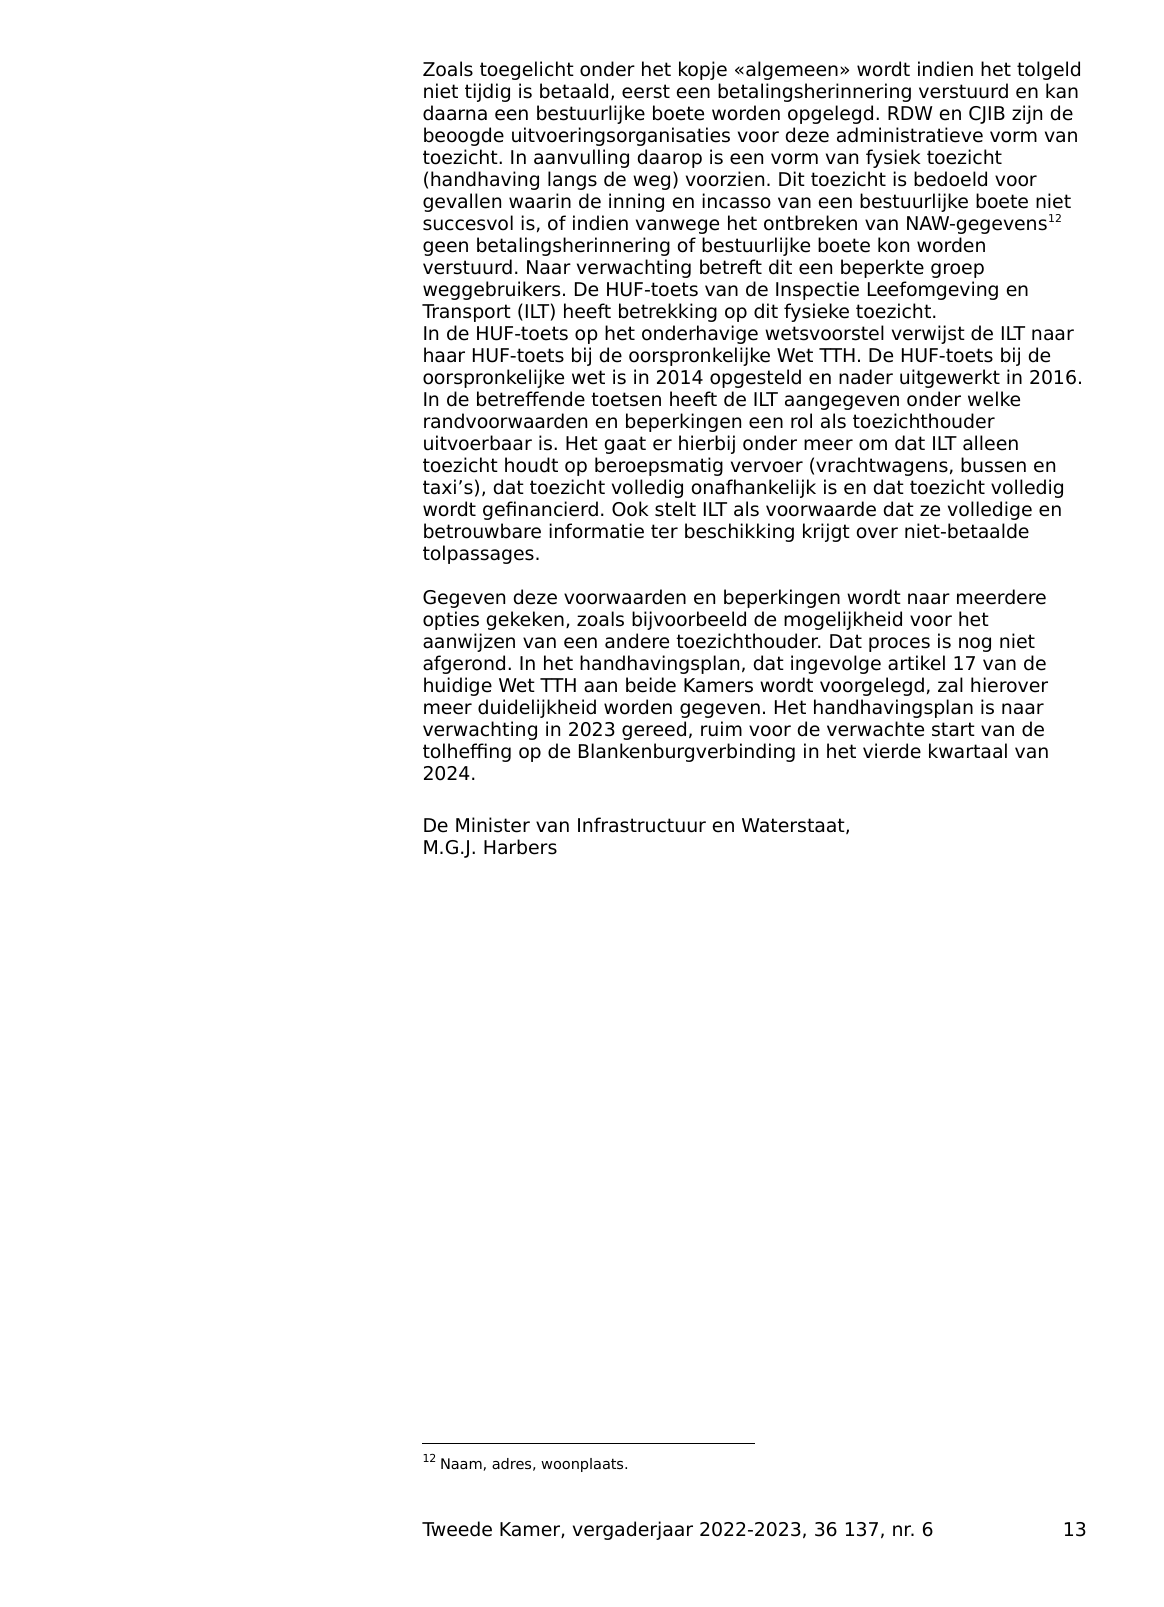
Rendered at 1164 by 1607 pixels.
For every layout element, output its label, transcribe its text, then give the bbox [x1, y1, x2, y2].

text Zoals toegelicht onder het kopje «algemeen» wordt indien het tolgeld niet tijdig is betaald, eerst een betalingsherinnering verstuurd en kan daarna een bestuurlijke boete worden opgelegd. RDW en CJIB zijn de beoogde uitvoeringsorganisaties voor deze administratieve vorm van toezicht. In aanvulling daarop is een vorm van fysiek toezicht (handhaving langs de weg) voorzien. Dit toezicht is bedoeld voor gevallen waarin de inning en incasso van een bestuurlijke boete niet succesvol is, of indien vanwege het ontbreken van NAW-gegevens geen betalingsherinnering of bestuurlijke boete kon worden verstuurd. Naar verwachting betreft dit een beperkte groep weggebruikers. De HUF-toets van de Inspectie Leefomgeving en Transport (ILT) heeft betrekking op dit fysieke toezicht. [422, 59, 1087, 323]
text In de HUF-toets op het onderhavige wetsvoorstel verwijst de ILT naar haar HUF-toets bij de oorspronkelijke Wet TTH. De HUF-toets bij de oorspronkelijke wet is in 2014 opgesteld en nader uitgewerkt in 2016. In de betreffende toetsen heeft de ILT aangegeven onder welke randvoorwaarden en beperkingen een rol als toezichthouder uitvoerbaar is. Het gaat er hierbij onder meer om dat ILT alleen toezicht houdt op beroepsmatig vervoer (vrachtwagens, bussen en taxi’s), dat toezicht volledig onafhankelijk is en dat toezicht volledig wordt gefinancierd. Ook stelt ILT als voorwaarde dat ze volledige en betrouwbare informatie ter beschikking krijgt over niet-betaalde tolpassages. [422, 323, 1087, 564]
text Naam, adres, woonplaats. [422, 1452, 1087, 1474]
text De Minister van Infrastructuur en Waterstaat, M.G.J. Harbers [422, 814, 1087, 858]
text Gegeven deze voorwaarden en beperkingen wordt naar meerdere opties gekeken, zoals bijvoorbeeld de mogelijkheid voor het aanwijzen van een andere toezichthouder. Dat proces is nog niet afgerond. In het handhavingsplan, dat ingevolge artikel 17 van de huidige Wet TTH aan beide Kamers wordt voorgelegd, zal hierover meer duidelijkheid worden gegeven. Het handhavingsplan is naar verwachting in 2023 gereed, ruim voor de verwachte start van de tolheffing op de Blankenburgverbinding in het vierde kwartaal van 2024. [422, 587, 1087, 784]
